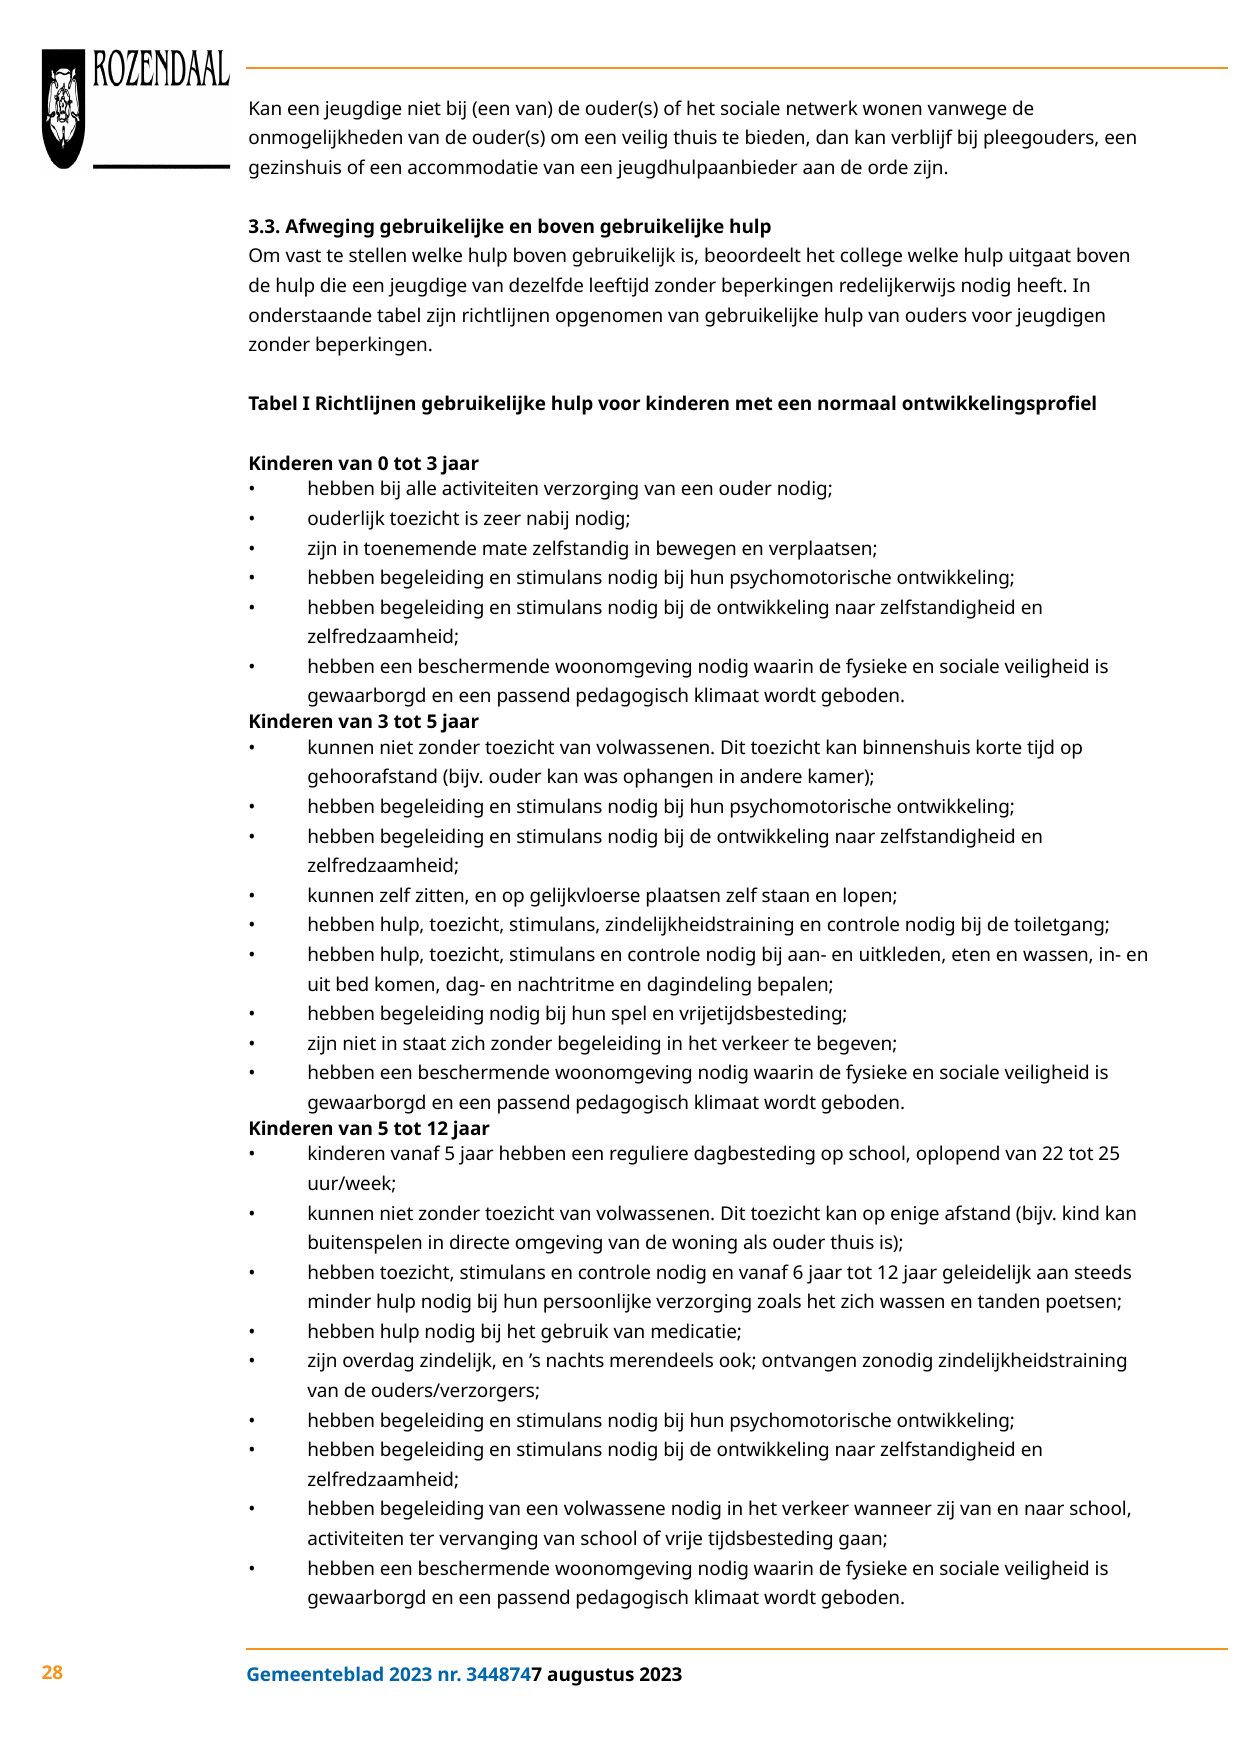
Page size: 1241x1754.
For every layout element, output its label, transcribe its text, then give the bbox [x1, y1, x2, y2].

table_cell kunnen niet zonder toezicht van volwassenen. Dit toezicht kan binnenshuis korte tijd op gehoorafstand (bijv. ouder kan was ophangen in andere kamer); hebben begeleiding en stimulans nodig bij hun psychomotorische ontwikkeling; hebben begeleiding en stimulans nodig bij de ontwikkeling naar zelfstandigheid en zelfredzaamheid; kunnen zelf zitten, en op gelijkvloerse plaatsen zelf staan en lopen; hebben hulp, toezicht, stimulans, zindelijkheidstraining en controle nodig bij de toiletgang; hebben hulp, toezicht, stimulans en controle nodig bij aan- en uitkleden, eten en wassen, in- en uit bed komen, dag- en nachtritme en dagindeling bepalen; hebben begeleiding nodig bij hun spel en vrijetijdsbesteding; zijn niet in staat zich zonder begeleiding in het verkeer te begeven; hebben een beschermende woonomgeving nodig waarin de fysieke en sociale veiligheid is gewaarborgd en een passend pedagogisch klimaat wordt geboden. [248, 734, 1152, 1115]
picture [41, 47, 231, 172]
text Om vast te stellen welke hulp boven gebruikelijk is, beoordeelt het college welke hulp uitgaat boven de hulp die een jeugdige van dezelfde leeftijd zonder beperkingen redelijkerwijs nodig heeft. In onderstaande tabel zijn richtlijnen opgenomen van gebruikelijke hulp van ouders voor jeugdigen zonder beperkingen. [248, 243, 1152, 357]
table_cell hebben bij alle activiteiten verzorging van een ouder nodig; ouderlijk toezicht is zeer nabij nodig; zijn in toenemende mate zelfstandig in bewegen en verplaatsen; hebben begeleiding en stimulans nodig bij hun psychomotorische ontwikkeling; hebben begeleiding en stimulans nodig bij de ontwikkeling naar zelfstandigheid en zelfredzaamheid; hebben een beschermende woonomgeving nodig waarin de fysieke en sociale veiligheid is gewaarborgd en een passend pedagogisch klimaat wordt geboden. [248, 476, 1152, 708]
table_header Kinderen van 0 tot 3 jaar [248, 450, 1152, 476]
text Kan een jeugdige niet bij (een van) de ouder(s) of het sociale netwerk wonen vanwege de onmogelijkheden van de ouder(s) om een veilig thuis te bieden, dan kan verblijf bij pleegouders, een gezinshuis of een accommodatie van een jeugdhulpaanbieder aan de orde zijn. [248, 95, 1152, 180]
text 3.3. Afweging gebruikelijke en boven gebruikelijke hulp [248, 213, 1152, 239]
table_cell Kinderen van 5 tot 12 jaar [248, 1115, 1152, 1141]
table_cell kinderen vanaf 5 jaar hebben een reguliere dagbesteding op school, oplopend van 22 tot 25 uur/week; kunnen niet zonder toezicht van volwassenen. Dit toezicht kan op enige afstand (bijv. kind kan buitenspelen in directe omgeving van de woning als ouder thuis is); hebben toezicht, stimulans en controle nodig en vanaf 6 jaar tot 12 jaar geleidelijk aan steeds minder hulp nodig bij hun persoonlijke verzorging zoals het zich wassen en tanden poetsen; hebben hulp nodig bij het gebruik van medicatie; zijn overdag zindelijk, en ’s nachts merendeels ook; ontvangen zonodig zindelijkheidstraining van de ouders/verzorgers; hebben begeleiding en stimulans nodig bij hun psychomotorische ontwikkeling; hebben begeleiding en stimulans nodig bij de ontwikkeling naar zelfstandigheid en zelfredzaamheid; hebben begeleiding van een volwassene nodig in het verkeer wanneer zij van en naar school, activiteiten ter vervanging van school of vrije tijdsbesteding gaan; hebben een beschermende woonomgeving nodig waarin de fysieke en sociale veiligheid is gewaarborgd en een passend pedagogisch klimaat wordt geboden. [248, 1141, 1152, 1610]
table_cell Kinderen van 3 tot 5 jaar [248, 709, 1152, 734]
text Tabel I Richtlijnen gebruikelijke hulp voor kinderen met een normaal ontwikkelingsprofiel [248, 391, 1152, 416]
